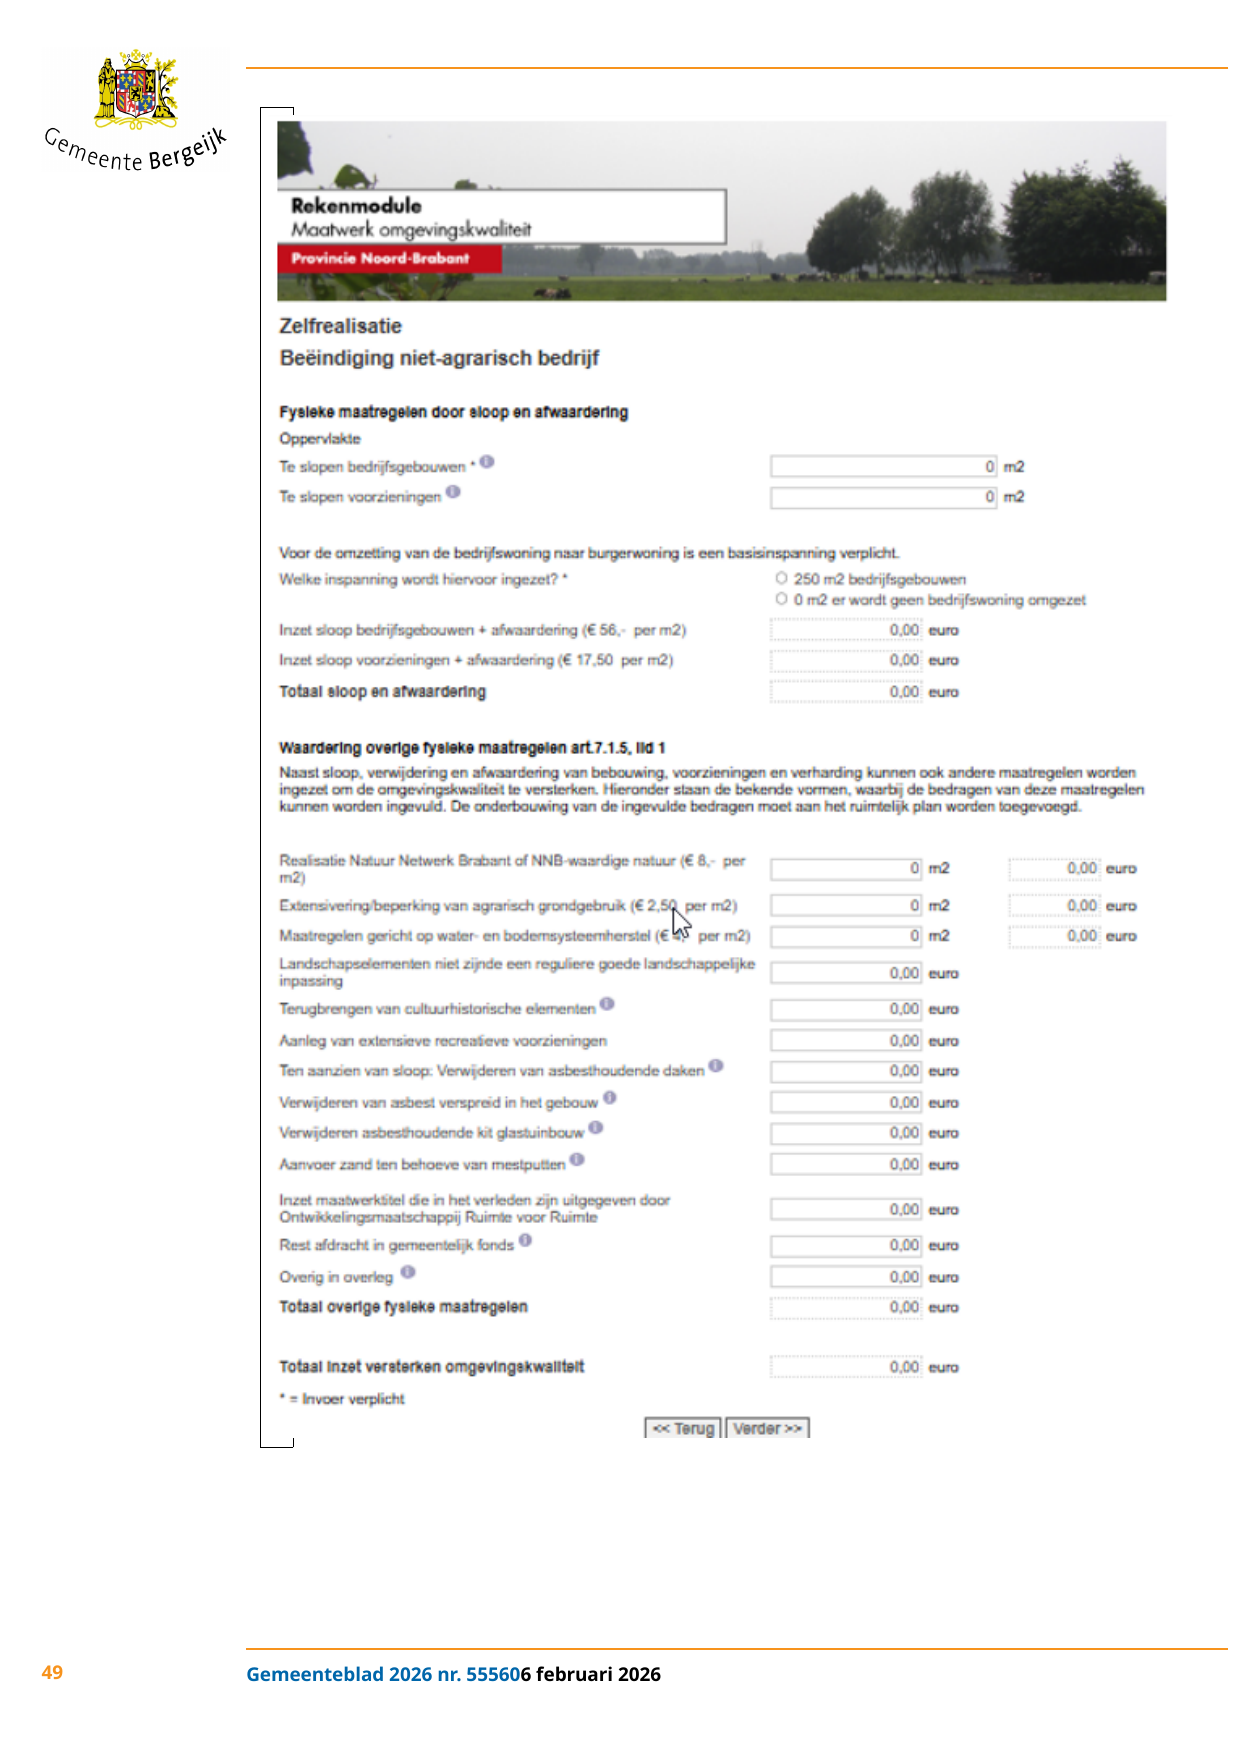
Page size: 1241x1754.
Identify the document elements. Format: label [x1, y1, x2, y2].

picture [41, 47, 231, 172]
picture [268, 115, 1173, 1438]
